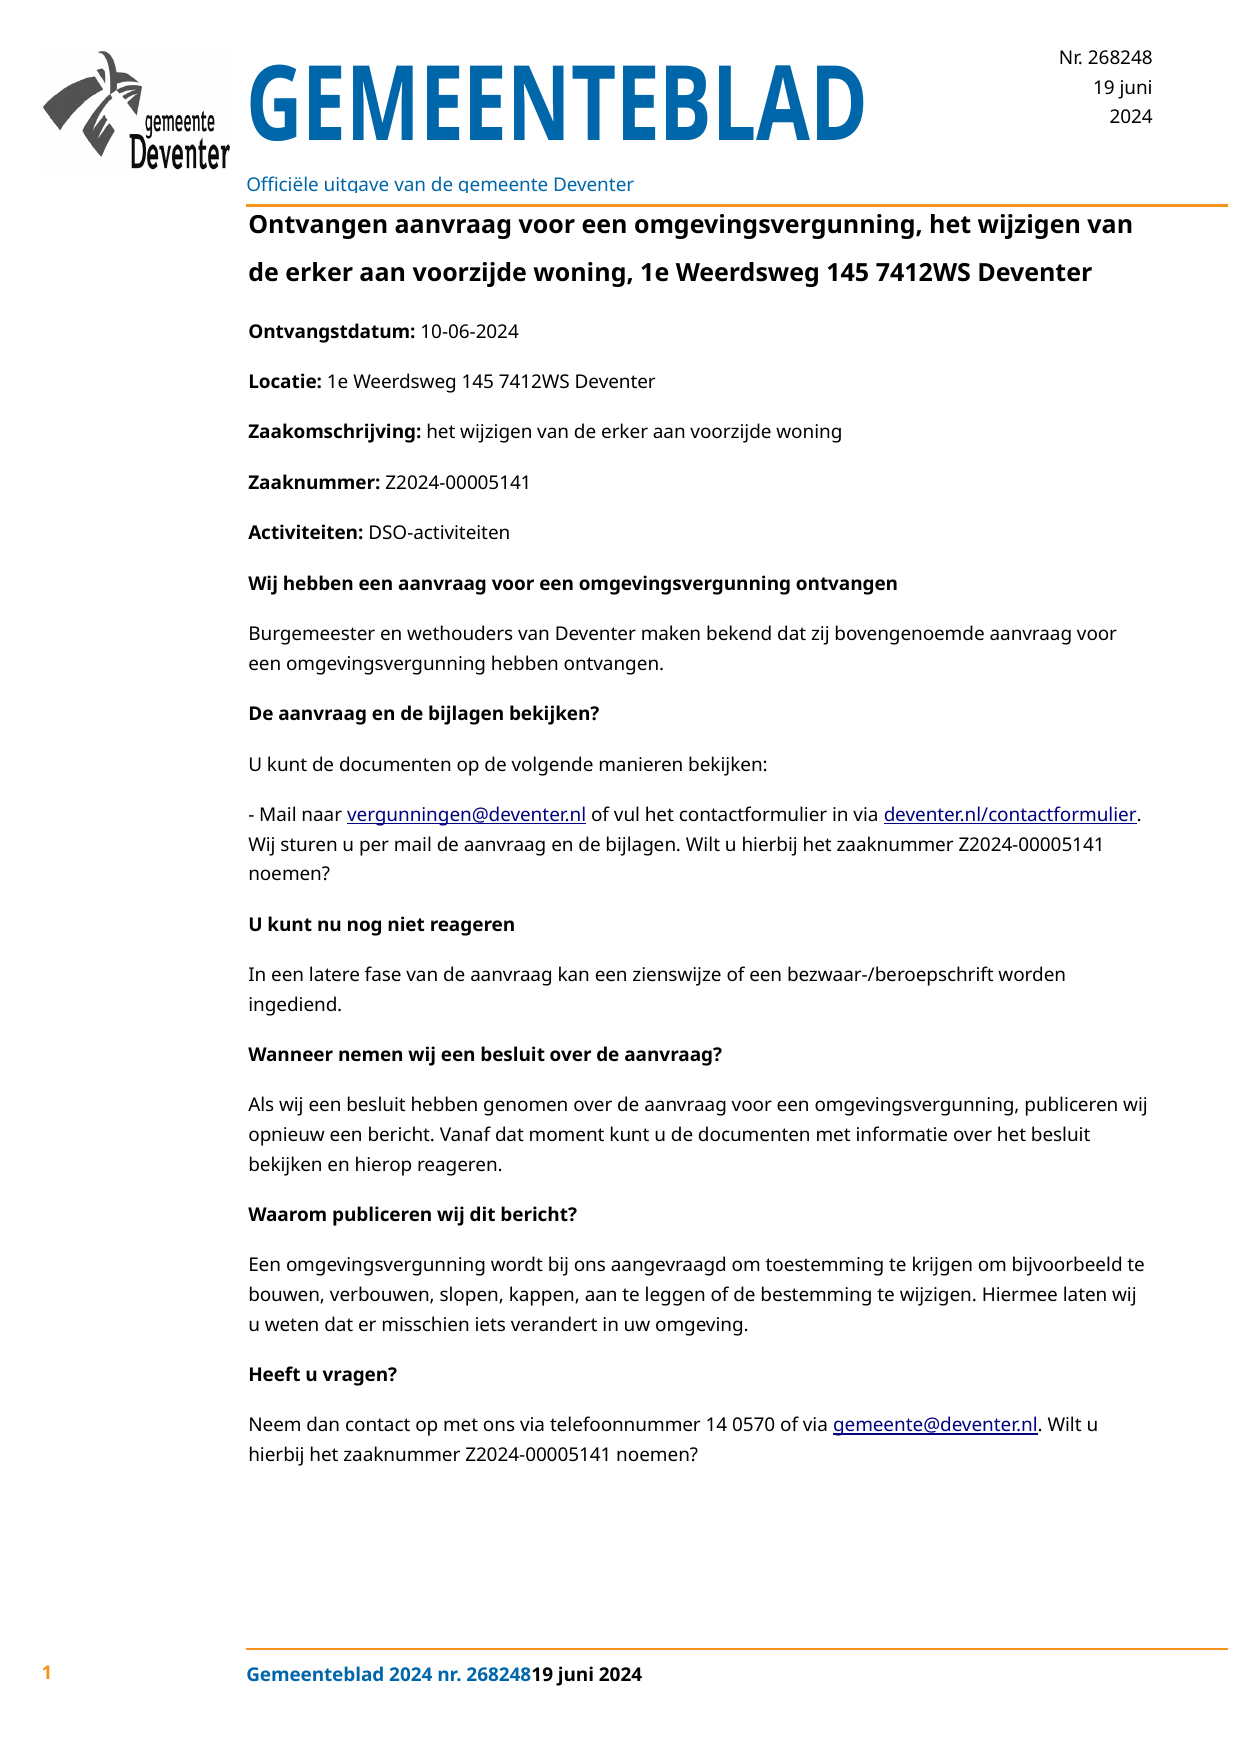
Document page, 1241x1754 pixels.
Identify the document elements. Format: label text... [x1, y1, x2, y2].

text De aanvraag en de bijlagen bekijken? [248, 700, 1152, 726]
text Ontvangstdatum: 10-06-2024 [248, 318, 1152, 344]
text Heeft u vragen? [248, 1361, 1152, 1387]
text U kunt de documenten op de volgende manieren bekijken: [248, 751, 1152, 777]
text Als wij een besluit hebben genomen over de aanvraag voor een omgevingsvergunning, publiceren wij opnieuw een bericht. Vanaf dat moment kunt u de documenten met informatie over het besluit bekijken en hierop reageren. [248, 1092, 1152, 1177]
text Zaaknummer: Z2024-00005141 [248, 469, 1152, 495]
text Wanneer nemen wij een besluit over de aanvraag? [248, 1041, 1152, 1067]
text Neem dan contact op met ons via telefoonnummer 14 0570 of via gemeente@deventer.nl. Wilt u hierbij het zaaknummer Z2024-00005141 noemen? [248, 1412, 1152, 1467]
text Activiteiten: DSO-activiteiten [248, 519, 1152, 545]
text Zaakomschrijving: het wijzigen van de erker aan voorzijde woning [248, 419, 1152, 444]
text Wij hebben een aanvraag voor een omgevingsvergunning ontvangen [248, 570, 1152, 596]
text Een omgevingsvergunning wordt bij ons aangevraagd om toestemming te krijgen om bijvoorbeeld te bouwen, verbouwen, slopen, kappen, aan te leggen of de bestemming te wijzigen. Hiermee laten wij u weten dat er misschien iets verandert in uw omgeving. [248, 1252, 1152, 1337]
text Waarom publiceren wij dit bericht? [248, 1201, 1152, 1227]
text U kunt nu nog niet reageren [248, 911, 1152, 937]
text Burgemeester en wethouders van Deventer maken bekend dat zij bovengenoemde aanvraag voor een omgevingsvergunning hebben ontvangen. [248, 620, 1152, 676]
picture [41, 47, 231, 172]
text Ontvangen aanvraag voor een omgevingsvergunning, het wijzigen van de erker aan voorzijde woning, 1e Weerdsweg 145 7412WS Deventer [248, 207, 1152, 288]
text In een latere fase van de aanvraag kan een zienswijze of een bezwaar-/beroepschrift worden ingediend. [248, 961, 1152, 1017]
text - Mail naar vergunningen@deventer.nl of vul het contactformulier in via deventer.nl/contactformulier. Wij sturen u per mail de aanvraag en de bijlagen. Wilt u hierbij het zaaknummer Z2024-00005141 noemen? [248, 801, 1152, 886]
text Locatie: 1e Weerdsweg 145 7412WS Deventer [248, 368, 1152, 394]
